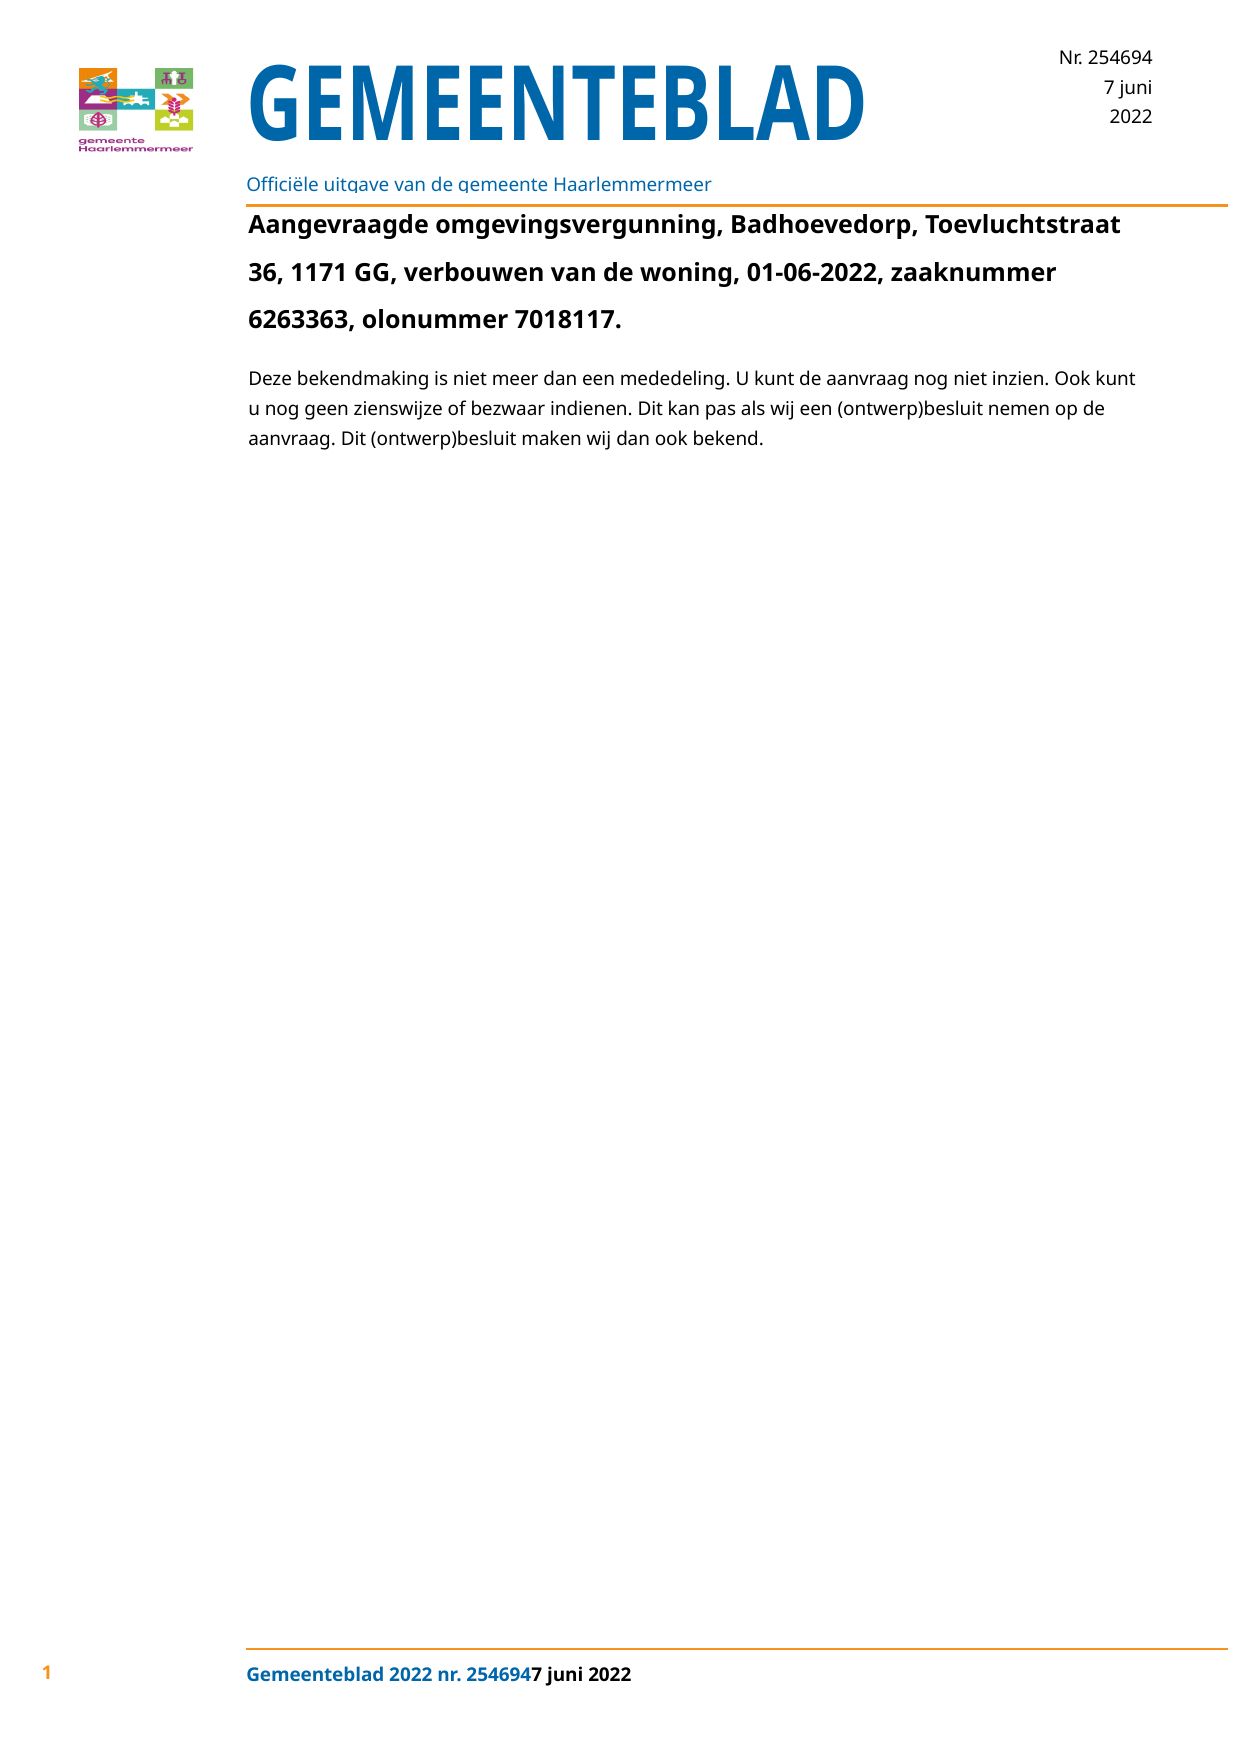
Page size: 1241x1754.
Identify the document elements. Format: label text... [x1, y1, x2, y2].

text Aangevraagde omgevingsvergunning, Badhoevedorp, Toevluchtstraat 36, 1171 GG, verbouwen van de woning, 01-06-2022, zaaknummer 6263363, olonummer 7018117. [248, 207, 1152, 336]
picture [41, 47, 231, 172]
text Deze bekendmaking is niet meer dan een mededeling. U kunt de aanvraag nog niet inzien. Ook kunt u nog geen zienswijze of bezwaar indienen. Dit kan pas als wij een (ontwerp)besluit nemen op de aanvraag. Dit (ontwerp)besluit maken wij dan ook bekend. [248, 366, 1152, 450]
